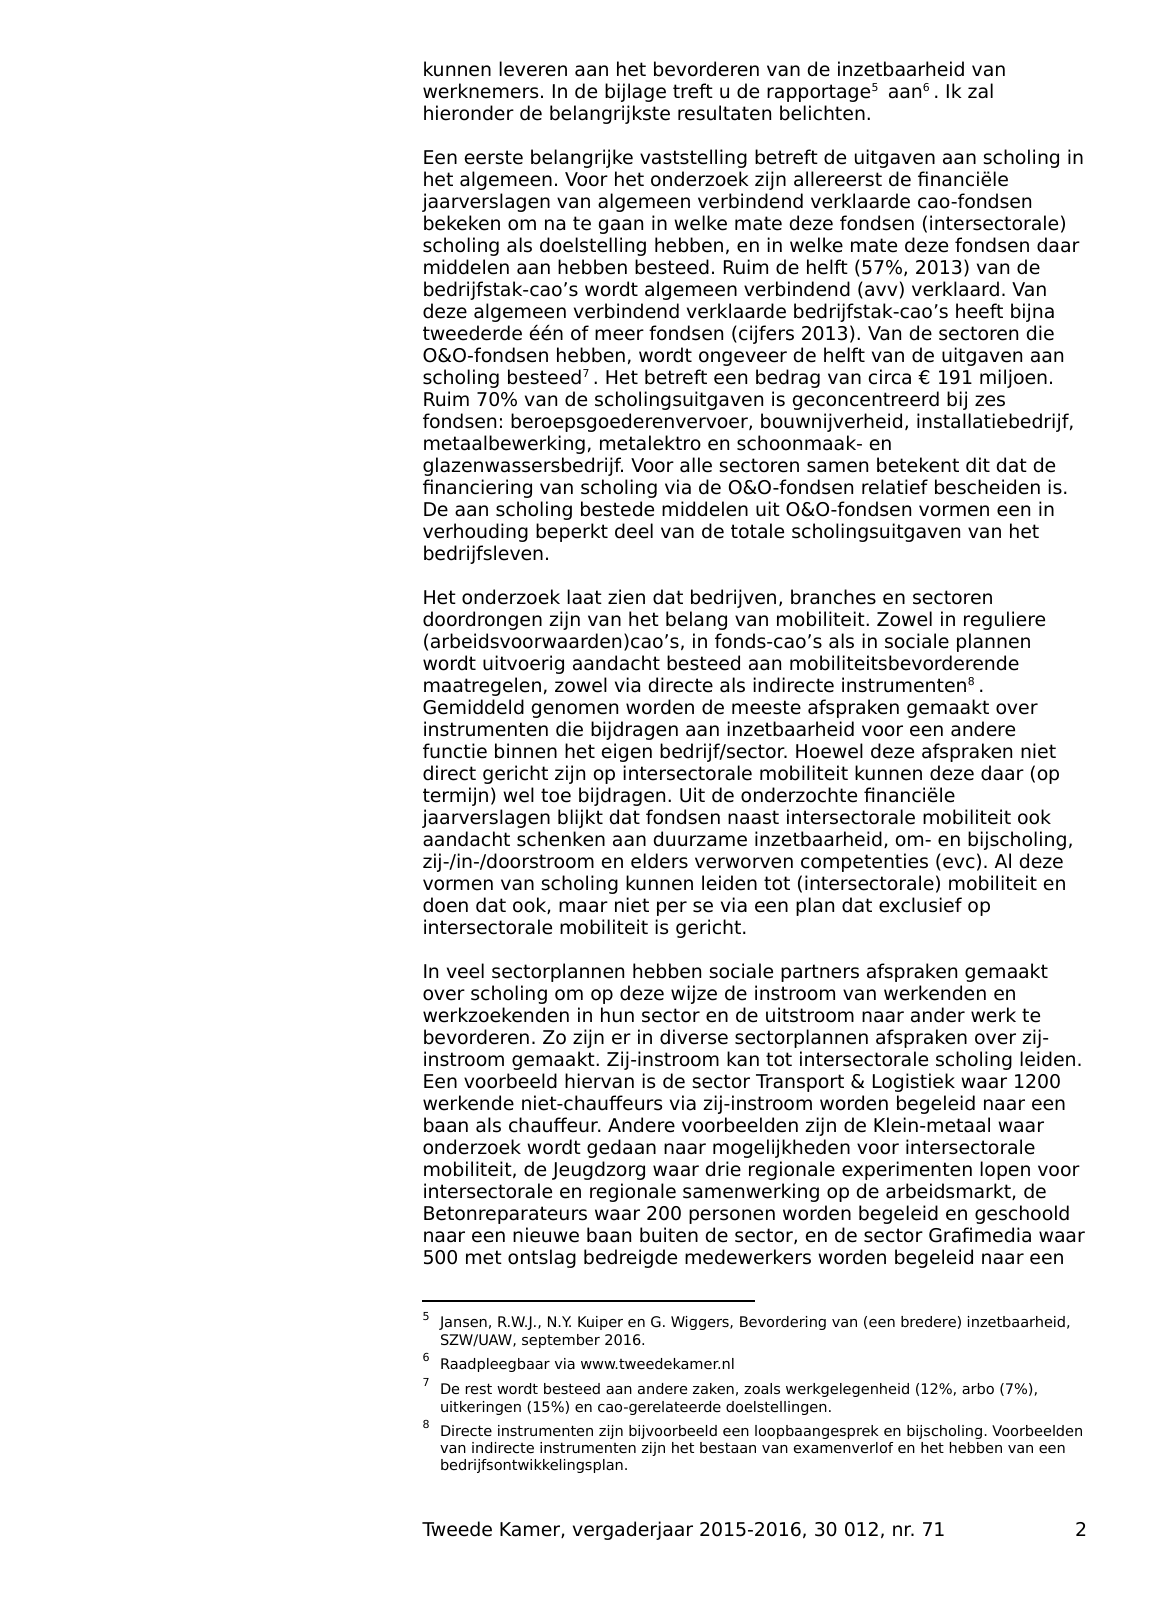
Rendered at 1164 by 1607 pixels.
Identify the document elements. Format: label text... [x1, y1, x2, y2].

text De rest wordt besteed aan andere zaken, zoals werkgelegenheid (12%, arbo (7%), uitkeringen (15%) en cao-gerelateerde doelstellingen. [422, 1377, 1087, 1416]
text Raadpleegbaar via www.tweedekamer.nl [422, 1352, 1087, 1374]
text Een eerste belangrijke vaststelling betreft de uitgaven aan scholing in het algemeen. Voor het onderzoek zijn allereerst de financiële jaarverslagen van algemeen verbindend verklaarde cao-fondsen bekeken om na te gaan in welke mate deze fondsen (intersectorale) scholing als doelstelling hebben, en in welke mate deze fondsen daar middelen aan hebben besteed. Ruim de helft (57%, 2013) van de bedrijfstak-cao’s wordt algemeen verbindend (avv) verklaard. Van deze algemeen verbindend verklaarde bedrijfstak-cao’s heeft bijna tweederde één of meer fondsen (cijfers 2013). Van de sectoren die O&O-fondsen hebben, wordt ongeveer de helft van de uitgaven aan scholing besteed. Het betreft een bedrag van circa € 191 miljoen. Ruim 70% van de scholingsuitgaven is geconcentreerd bij zes fondsen: beroepsgoederenvervoer, bouwnijverheid, installatiebedrijf, metaalbewerking, metalektro en schoonmaak- en glazenwassersbedrijf. Voor alle sectoren samen betekent dit dat de financiering van scholing via de O&O-fondsen relatief bescheiden is. De aan scholing bestede middelen uit O&O-fondsen vormen een in verhouding beperkt deel van de totale scholingsuitgaven van het bedrijfsleven. [422, 147, 1087, 565]
text In veel sectorplannen hebben sociale partners afspraken gemaakt over scholing om op deze wijze de instroom van werkenden en werkzoekenden in hun sector en de uitstroom naar ander werk te bevorderen. Zo zijn er in diverse sectorplannen afspraken over zij-instroom gemaakt. Zij-instroom kan tot intersectorale scholing leiden. Een voorbeeld hiervan is de sector Transport & Logistiek waar 1200 werkende niet-chauffeurs via zij-instroom worden begeleid naar een baan als chauffeur. Andere voorbeelden zijn de Klein-metaal waar onderzoek wordt gedaan naar mogelijkheden voor intersectorale mobiliteit, de Jeugdzorg waar drie regionale experimenten lopen voor intersectorale en regionale samenwerking op de arbeidsmarkt, de Betonreparateurs waar 200 personen worden begeleid en geschoold naar een nieuwe baan buiten de sector, en de sector Grafimedia waar 500 met ontslag bedreigde medewerkers worden begeleid naar een [422, 961, 1087, 1268]
text Jansen, R.W.J., N.Y. Kuiper en G. Wiggers, Bevordering van (een bredere) inzetbaarheid, SZW/UAW, september 2016. [422, 1310, 1087, 1349]
text Het onderzoek laat zien dat bedrijven, branches en sectoren doordrongen zijn van het belang van mobiliteit. Zowel in reguliere (arbeidsvoorwaarden)cao’s, in fonds-cao’s als in sociale plannen wordt uitvoerig aandacht besteed aan mobiliteitsbevorderende maatregelen, zowel via directe als indirecte instrumenten. Gemiddeld genomen worden de meeste afspraken gemaakt over instrumenten die bijdragen aan inzetbaarheid voor een andere functie binnen het eigen bedrijf/sector. Hoewel deze afspraken niet direct gericht zijn op intersectorale mobiliteit kunnen deze daar (op termijn) wel toe bijdragen. Uit de onderzochte financiële jaarverslagen blijkt dat fondsen naast intersectorale mobiliteit ook aandacht schenken aan duurzame inzetbaarheid, om- en bijscholing, zij-/in-/doorstroom en elders verworven competenties (evc). Al deze vormen van scholing kunnen leiden tot (intersectorale) mobiliteit en doen dat ook, maar niet per se via een plan dat exclusief op intersectorale mobiliteit is gericht. [422, 587, 1087, 939]
text Directe instrumenten zijn bijvoorbeeld een loopbaangesprek en bijscholing. Voorbeelden van indirecte instrumenten zijn het bestaan van examenverlof en het hebben van een bedrijfsontwikkelingsplan. [422, 1418, 1087, 1474]
text kunnen leveren aan het bevorderen van de inzetbaarheid van werknemers. In de bijlage treft u de rapportage aan. Ik zal hieronder de belangrijkste resultaten belichten. [422, 59, 1087, 125]
